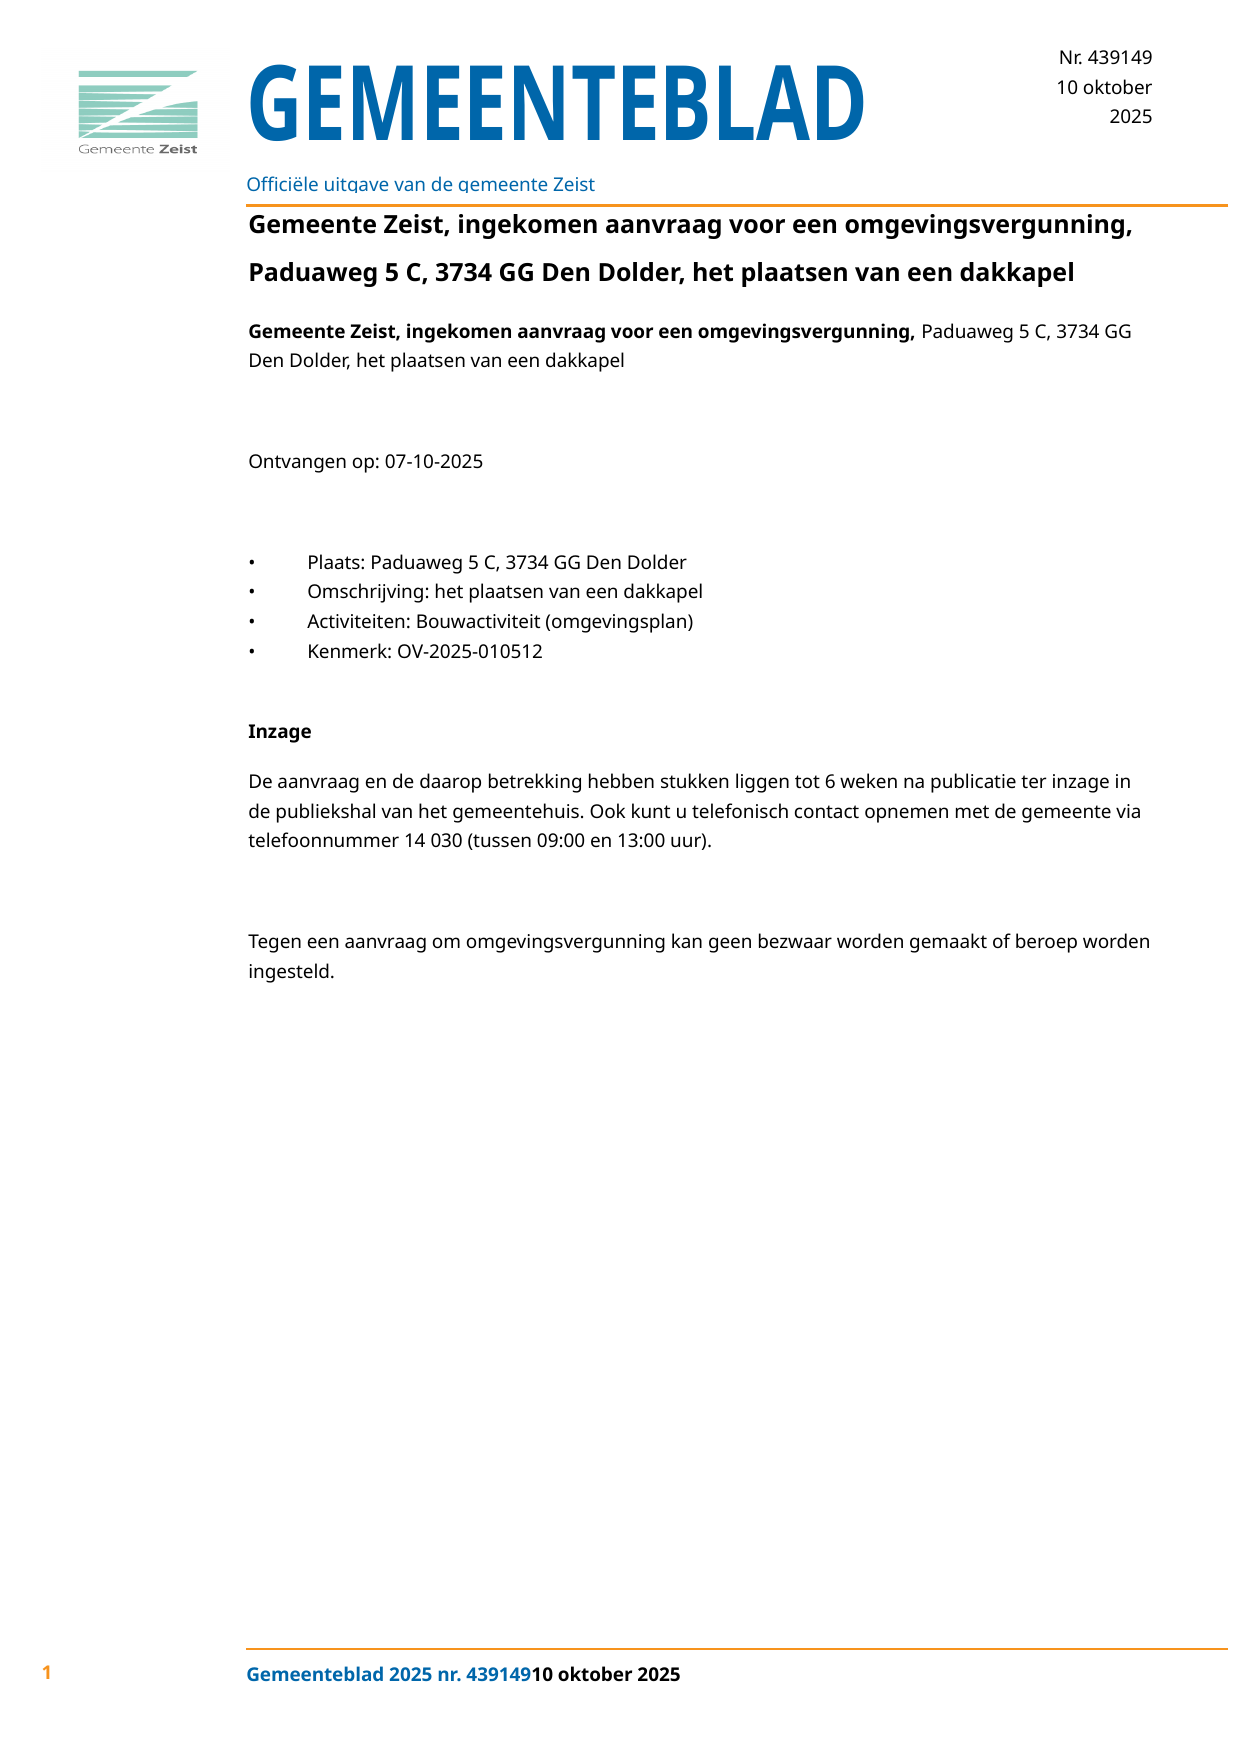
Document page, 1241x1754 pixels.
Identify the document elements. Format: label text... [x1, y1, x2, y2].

text Ontvangen op: 07-10-2025 [248, 448, 1152, 474]
list Kenmerk: OV-2025-010512 [248, 638, 1152, 664]
text Tegen een aanvraag om omgevingsvergunning kan geen bezwaar worden gemaakt of beroep worden ingesteld. [248, 928, 1152, 984]
text De aanvraag en de daarop betrekking hebben stukken liggen tot 6 weken na publicatie ter inzage in de publiekshal van het gemeentehuis. Ook kunt u telefonisch contact opnemen met de gemeente via telefoonnummer 14 030 (tussen 09:00 en 13:00 uur). [248, 768, 1152, 853]
list Activiteiten: Bouwactiviteit (omgevingsplan) [248, 608, 1152, 634]
list Plaats: Paduaweg 5 C, 3734 GG Den Dolder [248, 549, 1152, 575]
list Omschrijving: het plaatsen van een dakkapel [248, 579, 1152, 604]
text Gemeente Zeist, ingekomen aanvraag voor een omgevingsvergunning, Paduaweg 5 C, 3734 GG Den Dolder, het plaatsen van een dakkapel [248, 207, 1152, 288]
picture [41, 47, 231, 172]
text Inzage [248, 718, 1152, 744]
text Gemeente Zeist, ingekomen aanvraag voor een omgevingsvergunning, Paduaweg 5 C, 3734 GG Den Dolder, het plaatsen van een dakkapel [248, 318, 1152, 373]
